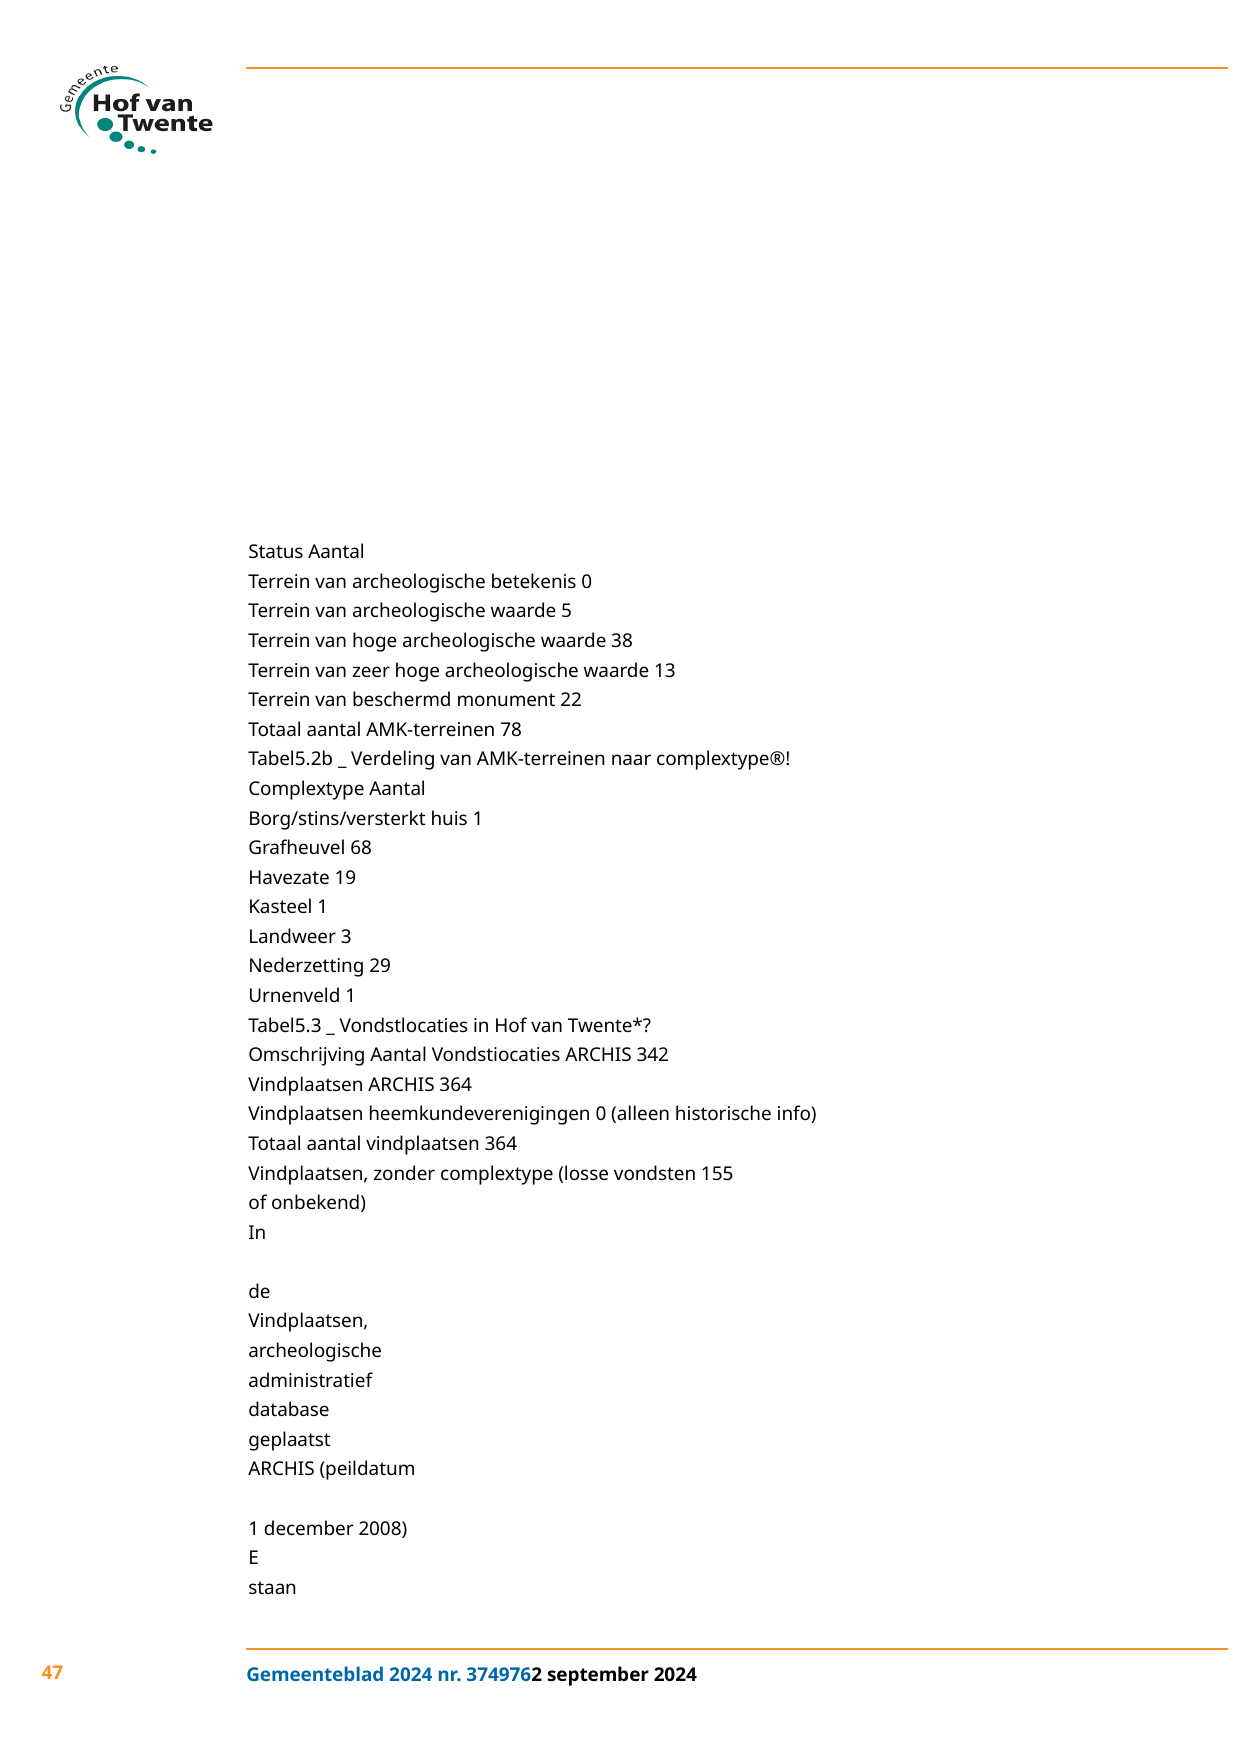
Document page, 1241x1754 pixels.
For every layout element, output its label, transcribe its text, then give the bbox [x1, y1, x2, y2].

text Tabel5.3 _ Vondstlocaties in Hof van Twente*? [248, 1012, 1152, 1038]
text Status Aantal [248, 538, 1152, 564]
text Totaal aantal vindplaatsen 364 [248, 1130, 1152, 1156]
text In [248, 1219, 1152, 1245]
text Vindplaatsen ARCHIS 364 [248, 1071, 1152, 1097]
text Urnenveld 1 [248, 982, 1152, 1008]
text Terrein van hoge archeologische waarde 38 [248, 627, 1152, 653]
text database [248, 1396, 1152, 1422]
text Terrein van archeologische betekenis 0 [248, 568, 1152, 594]
text geplaatst [248, 1426, 1152, 1452]
text Tabel5.2b _ Verdeling van AMK-terreinen naar complextype®! [248, 746, 1152, 771]
text Nederzetting 29 [248, 953, 1152, 978]
text Terrein van beschermd monument 22 [248, 686, 1152, 712]
text de [248, 1278, 1152, 1304]
text Totaal aantal AMK-terreinen 78 [248, 716, 1152, 742]
text Omschrijving Aantal Vondstiocaties ARCHIS 342 [248, 1041, 1152, 1067]
text staan [248, 1574, 1152, 1600]
picture [41, 47, 231, 172]
text Kasteel 1 [248, 893, 1152, 919]
text Vindplaatsen, zonder complextype (losse vondsten 155 [248, 1160, 1152, 1186]
text administratief [248, 1367, 1152, 1393]
text ARCHIS (peildatum [248, 1456, 1152, 1481]
text Vindplaatsen, [248, 1308, 1152, 1333]
text Borg/stins/versterkt huis 1 [248, 805, 1152, 831]
text archeologische [248, 1337, 1152, 1363]
text Grafheuvel 68 [248, 834, 1152, 860]
text Vindplaatsen heemkundeverenigingen 0 (alleen historische info) [248, 1101, 1152, 1126]
text Landweer 3 [248, 923, 1152, 949]
text Complextype Aantal [248, 775, 1152, 801]
text Terrein van zeer hoge archeologische waarde 13 [248, 657, 1152, 683]
text Terrein van archeologische waarde 5 [248, 598, 1152, 623]
text of onbekend) [248, 1189, 1152, 1215]
text E [248, 1544, 1152, 1570]
text Havezate 19 [248, 864, 1152, 890]
text 1 december 2008) [248, 1515, 1152, 1541]
